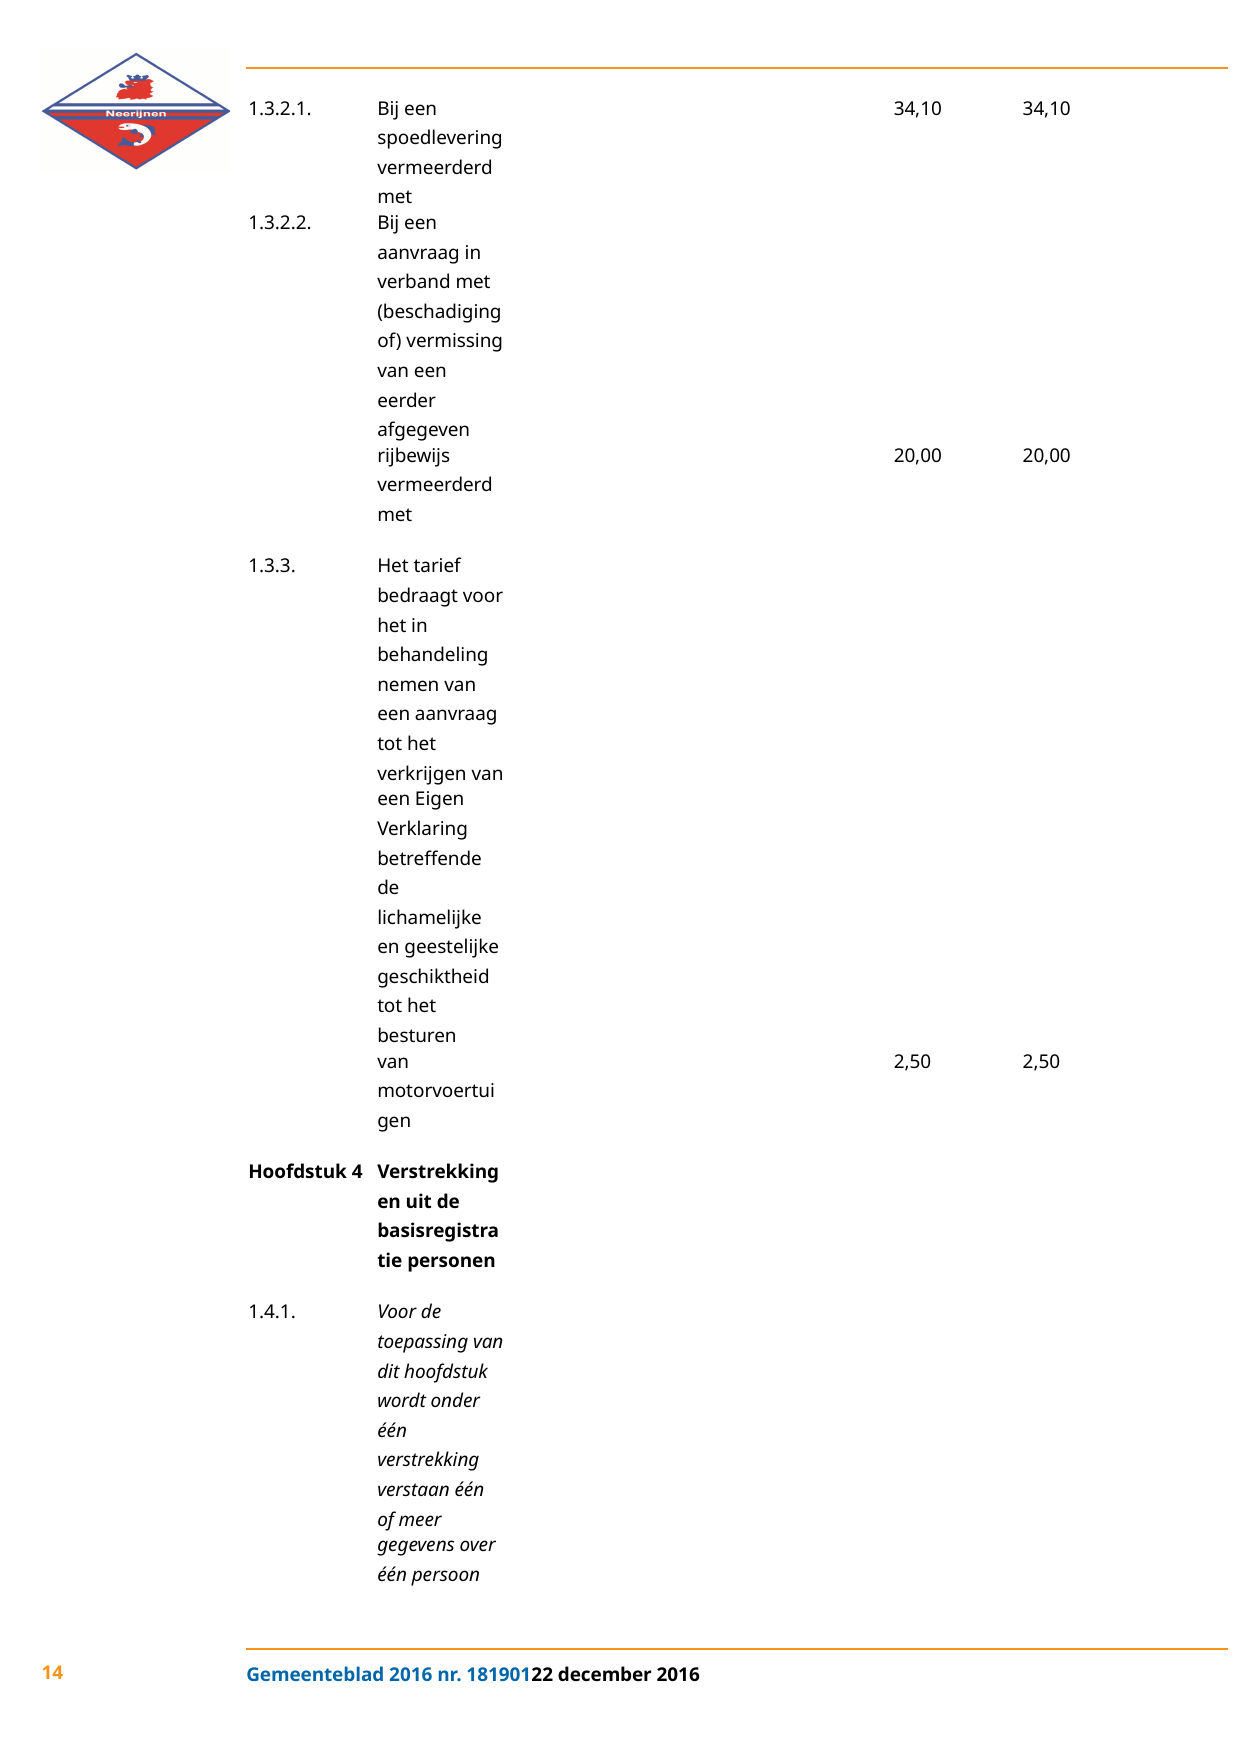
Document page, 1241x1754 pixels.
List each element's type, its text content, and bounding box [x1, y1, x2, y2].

table_cell [894, 1133, 1022, 1158]
table_cell [377, 1273, 506, 1299]
table_cell [635, 1159, 764, 1273]
table_cell [635, 209, 764, 442]
table_cell [1023, 1273, 1152, 1299]
table_cell [1023, 786, 1152, 1048]
table_cell [894, 1532, 1022, 1587]
table_cell Voor de toepassing van dit hoofdstuk wordt onder één verstrekking verstaan één of meer [377, 1299, 506, 1532]
table_cell [635, 1048, 764, 1133]
table_cell rijbewijs vermeerderd met [377, 442, 506, 527]
table_cell Bij een aanvraag in verband met (beschadiging of) vermissing van een eerder afgegeven [377, 209, 506, 442]
table_cell [764, 1532, 893, 1587]
table_cell [635, 1273, 764, 1299]
table_cell [377, 1133, 506, 1158]
table_cell 20,00 [1023, 442, 1152, 527]
table_cell [506, 1532, 635, 1587]
table_cell [506, 442, 635, 527]
table_cell [1023, 1532, 1152, 1587]
table_cell [506, 786, 635, 1048]
table_cell [635, 786, 764, 1048]
table_cell [894, 553, 1022, 786]
table_cell [506, 553, 635, 786]
table_cell [248, 1133, 377, 1158]
table_cell Het tarief bedraagt voor het in behandeling nemen van een aanvraag tot het verkrijgen van [377, 553, 506, 786]
table_cell [894, 1299, 1022, 1532]
table_cell [764, 553, 893, 786]
table_cell [506, 1133, 635, 1158]
table_cell [635, 1299, 764, 1532]
table_cell [894, 209, 1022, 442]
table_cell 34,10 [894, 95, 1022, 209]
table_cell [248, 1273, 377, 1299]
table_cell [506, 1299, 635, 1532]
table_cell [377, 527, 506, 553]
table_cell [506, 527, 635, 553]
table_cell 1.3.3. [248, 553, 377, 786]
table_cell [894, 527, 1022, 553]
table_cell [506, 1273, 635, 1299]
table_cell [764, 1133, 893, 1158]
table_cell [764, 1273, 893, 1299]
table_cell [764, 786, 893, 1048]
table_cell [894, 1159, 1022, 1273]
table_cell [635, 442, 764, 527]
table_cell [635, 1133, 764, 1158]
table_cell [506, 209, 635, 442]
picture [41, 47, 231, 172]
table_cell [248, 1048, 377, 1133]
table_cell [248, 527, 377, 553]
table_cell Hoofdstuk 4 [248, 1159, 377, 1273]
table_cell [248, 1532, 377, 1587]
table_cell [764, 209, 893, 442]
table_cell 34,10 [1023, 95, 1152, 209]
table_cell van motorvoertuigen [377, 1048, 506, 1133]
table_cell [1023, 1159, 1152, 1273]
table_cell gegevens over één persoon [377, 1532, 506, 1587]
table_cell [1023, 209, 1152, 442]
table_cell 1.3.2.1. [248, 95, 377, 209]
table_cell [1023, 553, 1152, 786]
table_cell [248, 786, 377, 1048]
table_cell [764, 442, 893, 527]
table_cell Verstrekkingen uit de basisregistratie personen [377, 1159, 506, 1273]
table_cell [635, 95, 764, 209]
table_cell [248, 442, 377, 527]
table_cell [764, 1299, 893, 1532]
table_cell [635, 1532, 764, 1587]
table_cell [506, 1048, 635, 1133]
table_cell [1023, 1133, 1152, 1158]
table_cell Bij een spoedlevering vermeerderd met [377, 95, 506, 209]
table_cell [764, 1048, 893, 1133]
table_cell [506, 95, 635, 209]
table_cell 2,50 [1023, 1048, 1152, 1133]
table_cell [635, 553, 764, 786]
table_cell [894, 1273, 1022, 1299]
table_cell 1.3.2.2. [248, 209, 377, 442]
table_cell een Eigen Verklaring betreffende de lichamelijke en geestelijke geschiktheid tot het besturen [377, 786, 506, 1048]
table_cell 20,00 [894, 442, 1022, 527]
table_cell [764, 527, 893, 553]
table_cell [764, 1159, 893, 1273]
table_cell [1023, 527, 1152, 553]
table_cell 2,50 [894, 1048, 1022, 1133]
table_cell [894, 786, 1022, 1048]
table_cell [1023, 1299, 1152, 1532]
table_cell [764, 95, 893, 209]
table_cell [635, 527, 764, 553]
table_cell [506, 1159, 635, 1273]
table_cell 1.4.1. [248, 1299, 377, 1532]
